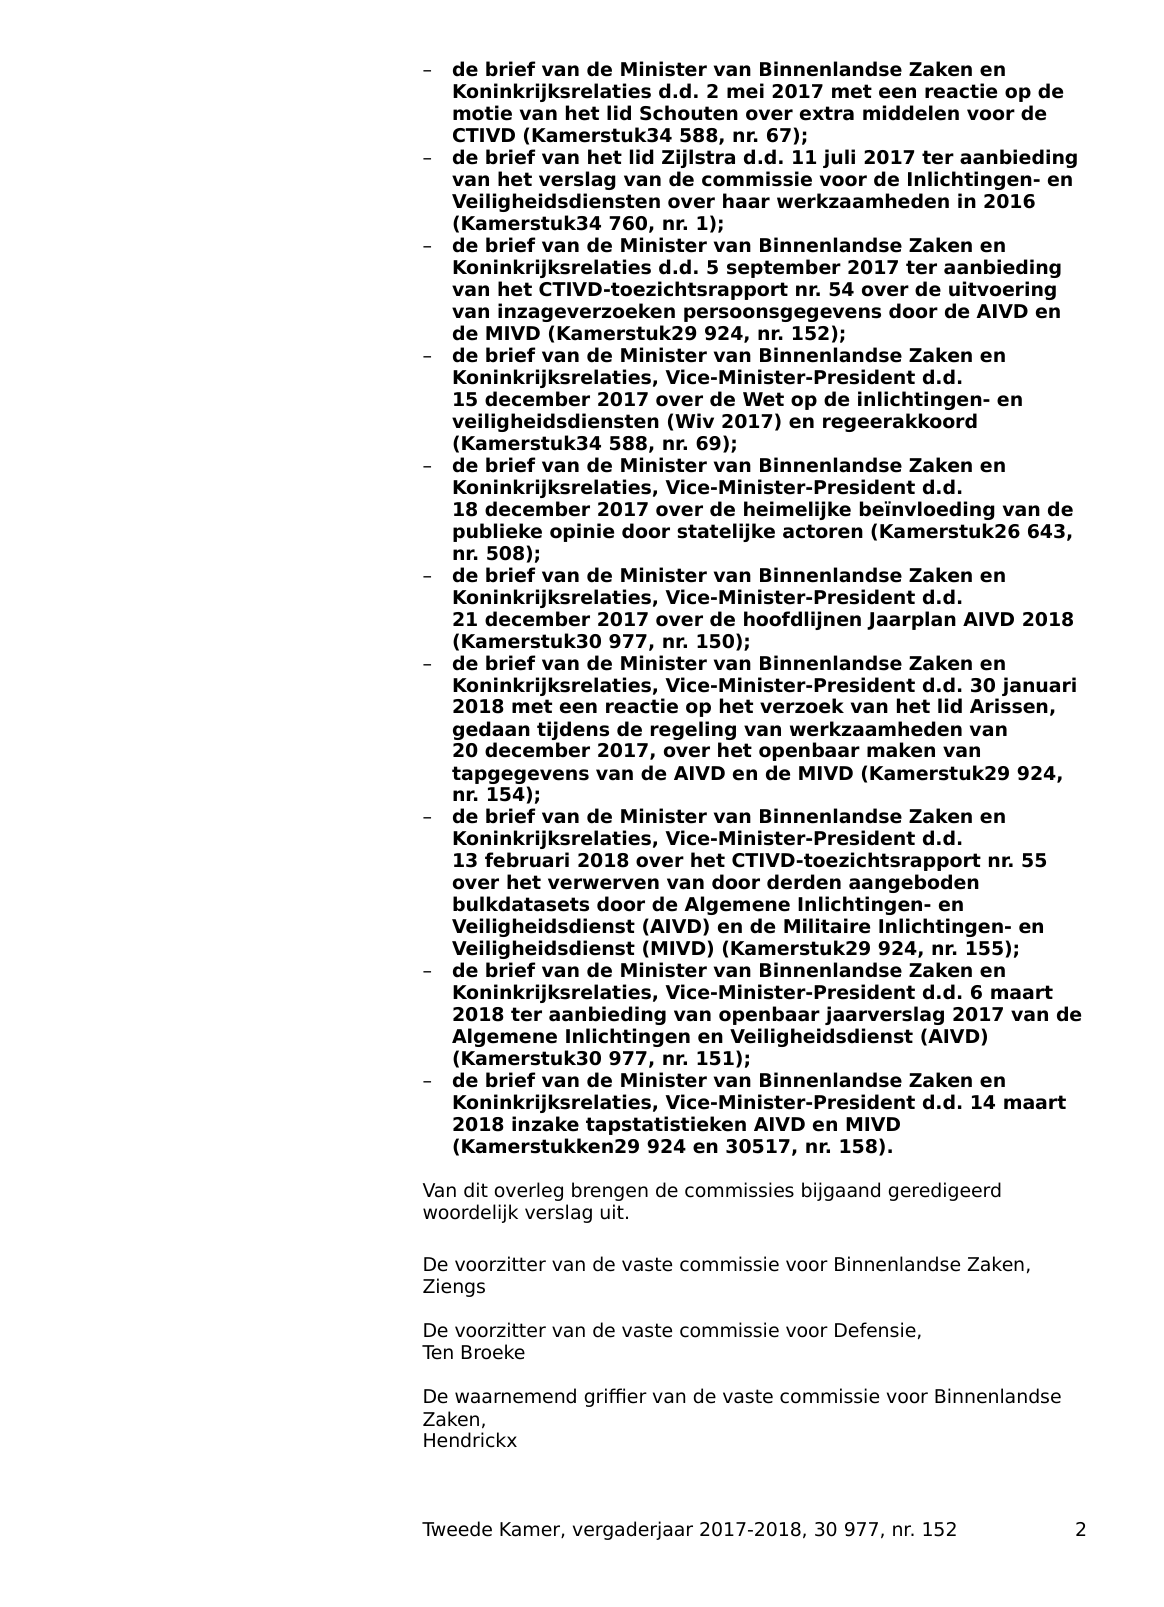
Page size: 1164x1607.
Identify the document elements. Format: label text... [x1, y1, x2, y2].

text De voorzitter van de vaste commissie voor Binnenlandse Zaken, Ziengs [422, 1254, 1087, 1298]
text – de brief van de Minister van Binnenlandse Zaken en Koninkrijksrelaties, Vice-Minister-President d.d. 6 maart 2018 ter aanbieding van openbaar jaarverslag 2017 van de Algemene Inlichtingen en Veiligheidsdienst (AIVD) (Kamerstuk30 977, nr. 151); [422, 960, 1087, 1070]
text – de brief van de Minister van Binnenlandse Zaken en Koninkrijksrelaties, Vice-Minister-President d.d. 14 maart 2018 inzake tapstatistieken AIVD en MIVD (Kamerstukken29 924 en 30517, nr. 158). [422, 1070, 1087, 1158]
text – de brief van de Minister van Binnenlandse Zaken en Koninkrijksrelaties, Vice-Minister-President d.d. 18 december 2017 over de heimelijke beïnvloeding van de publieke opinie door statelijke actoren (Kamerstuk26 643, nr. 508); [422, 455, 1087, 564]
text – de brief van de Minister van Binnenlandse Zaken en Koninkrijksrelaties, Vice-Minister-President d.d. 15 december 2017 over de Wet op de inlichtingen- en veiligheidsdiensten (Wiv 2017) en regeerakkoord (Kamerstuk34 588, nr. 69); [422, 345, 1087, 455]
text De voorzitter van de vaste commissie voor Defensie, Ten Broeke [422, 1320, 1087, 1364]
text – de brief van de Minister van Binnenlandse Zaken en Koninkrijksrelaties, Vice-Minister-President d.d. 13 februari 2018 over het CTIVD-toezichtsrapport nr. 55 over het verwerven van door derden aangeboden bulkdatasets door de Algemene Inlichtingen- en Veiligheidsdienst (AIVD) en de Militaire Inlichtingen- en Veiligheidsdienst (MIVD) (Kamerstuk29 924, nr. 155); [422, 806, 1087, 960]
text De waarnemend griffier van de vaste commissie voor Binnenlandse Zaken, Hendrickx [422, 1386, 1087, 1452]
text – de brief van de Minister van Binnenlandse Zaken en Koninkrijksrelaties d.d. 5 september 2017 ter aanbieding van het CTIVD-toezichtsrapport nr. 54 over de uitvoering van inzageverzoeken persoonsgegevens door de AIVD en de MIVD (Kamerstuk29 924, nr. 152); [422, 235, 1087, 345]
text – de brief van het lid Zijlstra d.d. 11 juli 2017 ter aanbieding van het verslag van de commissie voor de Inlichtingen- en Veiligheidsdiensten over haar werkzaamheden in 2016 (Kamerstuk34 760, nr. 1); [422, 147, 1087, 235]
text – de brief van de Minister van Binnenlandse Zaken en Koninkrijksrelaties d.d. 2 mei 2017 met een reactie op de motie van het lid Schouten over extra middelen voor de CTIVD (Kamerstuk34 588, nr. 67); [422, 59, 1087, 147]
text Van dit overleg brengen de commissies bijgaand geredigeerd woordelijk verslag uit. [422, 1180, 1087, 1224]
text – de brief van de Minister van Binnenlandse Zaken en Koninkrijksrelaties, Vice-Minister-President d.d. 30 januari 2018 met een reactie op het verzoek van het lid Arissen, gedaan tijdens de regeling van werkzaamheden van 20 december 2017, over het openbaar maken van tapgegevens van de AIVD en de MIVD (Kamerstuk29 924, nr. 154); [422, 652, 1087, 806]
text – de brief van de Minister van Binnenlandse Zaken en Koninkrijksrelaties, Vice-Minister-President d.d. 21 december 2017 over de hoofdlijnen Jaarplan AIVD 2018 (Kamerstuk30 977, nr. 150); [422, 564, 1087, 652]
